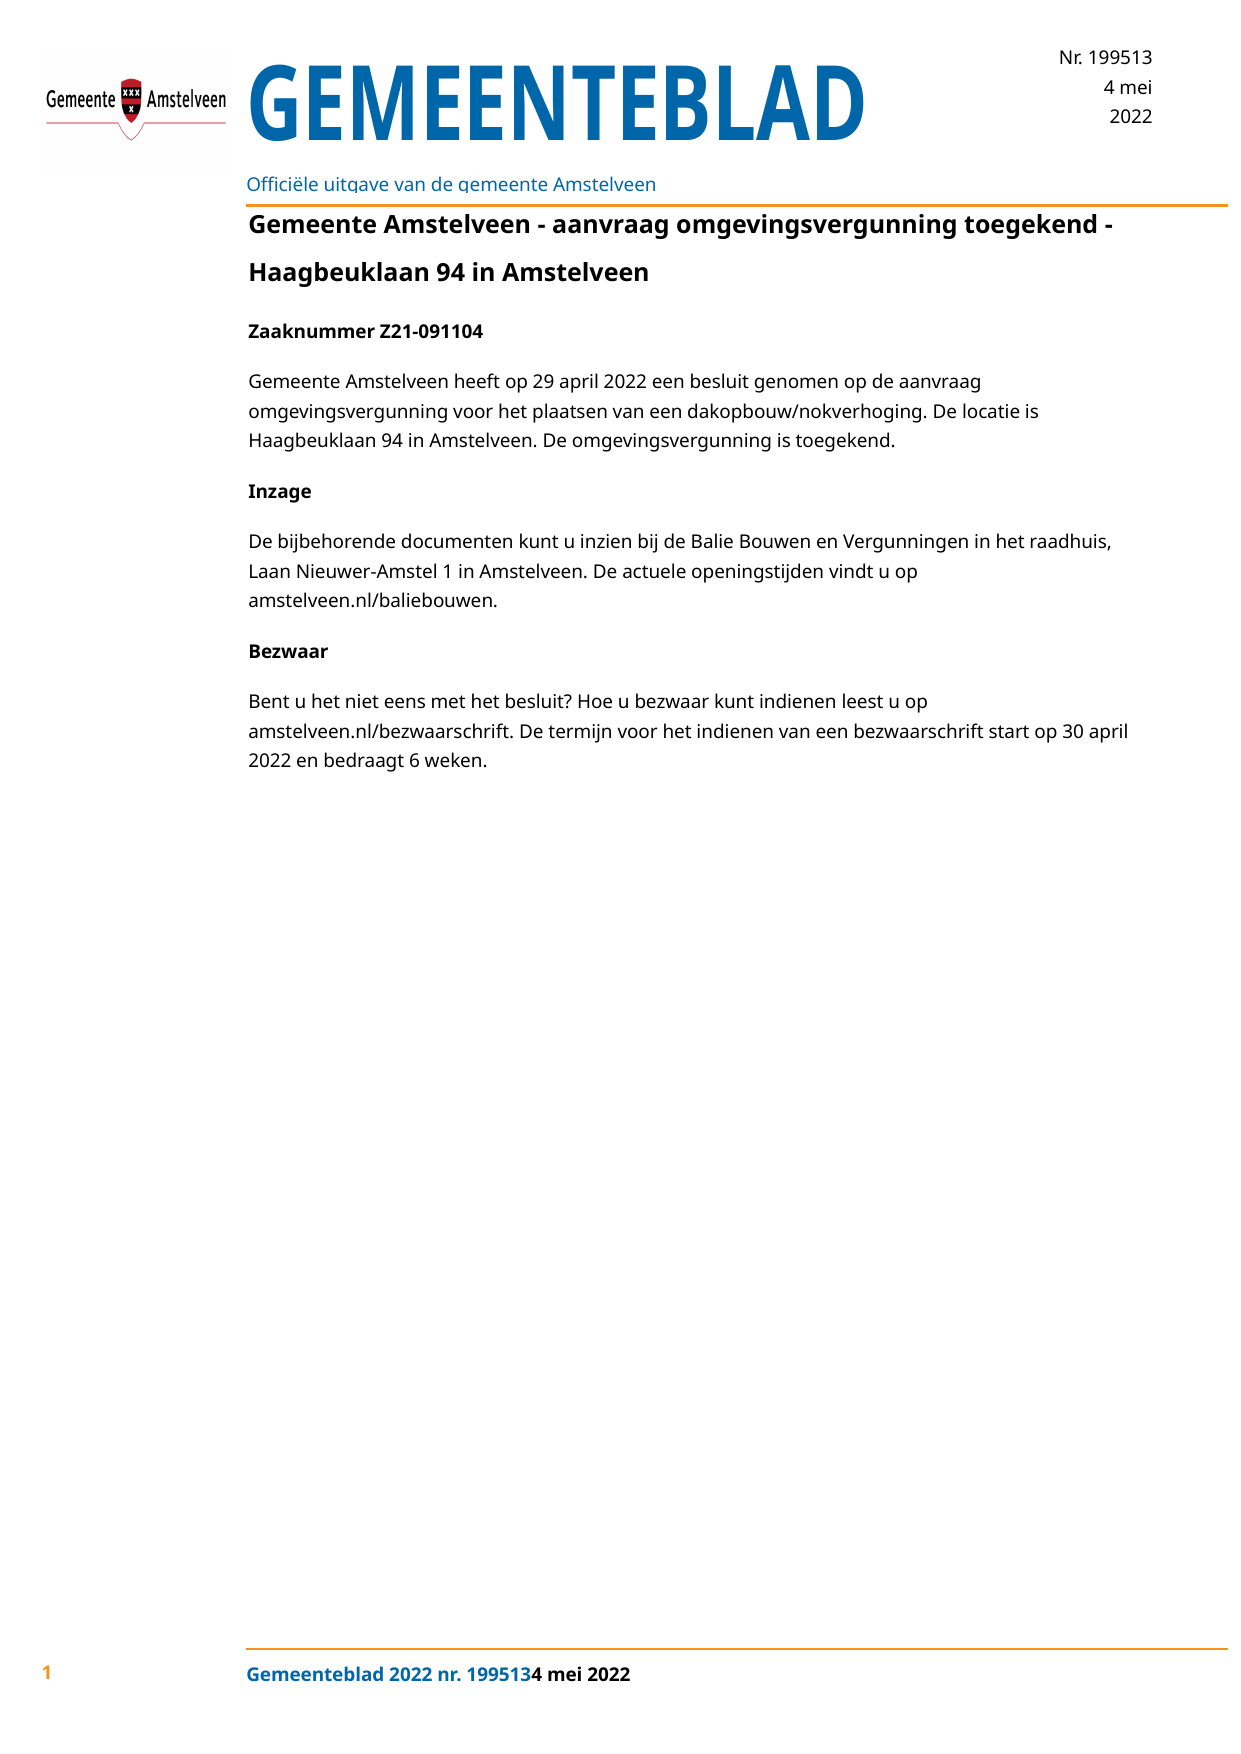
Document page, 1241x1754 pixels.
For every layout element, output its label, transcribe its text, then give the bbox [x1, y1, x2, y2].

text Bezwaar [248, 638, 1152, 664]
text Bent u het niet eens met het besluit? Hoe u bezwaar kunt indienen leest u op amstelveen.nl/bezwaarschrift. De termijn voor het indienen van een bezwaarschrift start op 30 april 2022 en bedraagt 6 weken. [248, 688, 1152, 773]
picture [41, 47, 231, 172]
text Gemeente Amstelveen - aanvraag omgevingsvergunning toegekend - Haagbeuklaan 94 in Amstelveen [248, 207, 1152, 288]
text Inzage [248, 478, 1152, 504]
text De bijbehorende documenten kunt u inzien bij de Balie Bouwen en Vergunningen in het raadhuis, Laan Nieuwer-Amstel 1 in Amstelveen. De actuele openingstijden vindt u op amstelveen.nl/baliebouwen. [248, 528, 1152, 613]
text Gemeente Amstelveen heeft op 29 april 2022 een besluit genomen op de aanvraag omgevingsvergunning voor het plaatsen van een dakopbouw/nokverhoging. De locatie is Haagbeuklaan 94 in Amstelveen. De omgevingsvergunning is toegekend. [248, 368, 1152, 453]
text Zaaknummer Z21-091104 [248, 318, 1152, 344]
